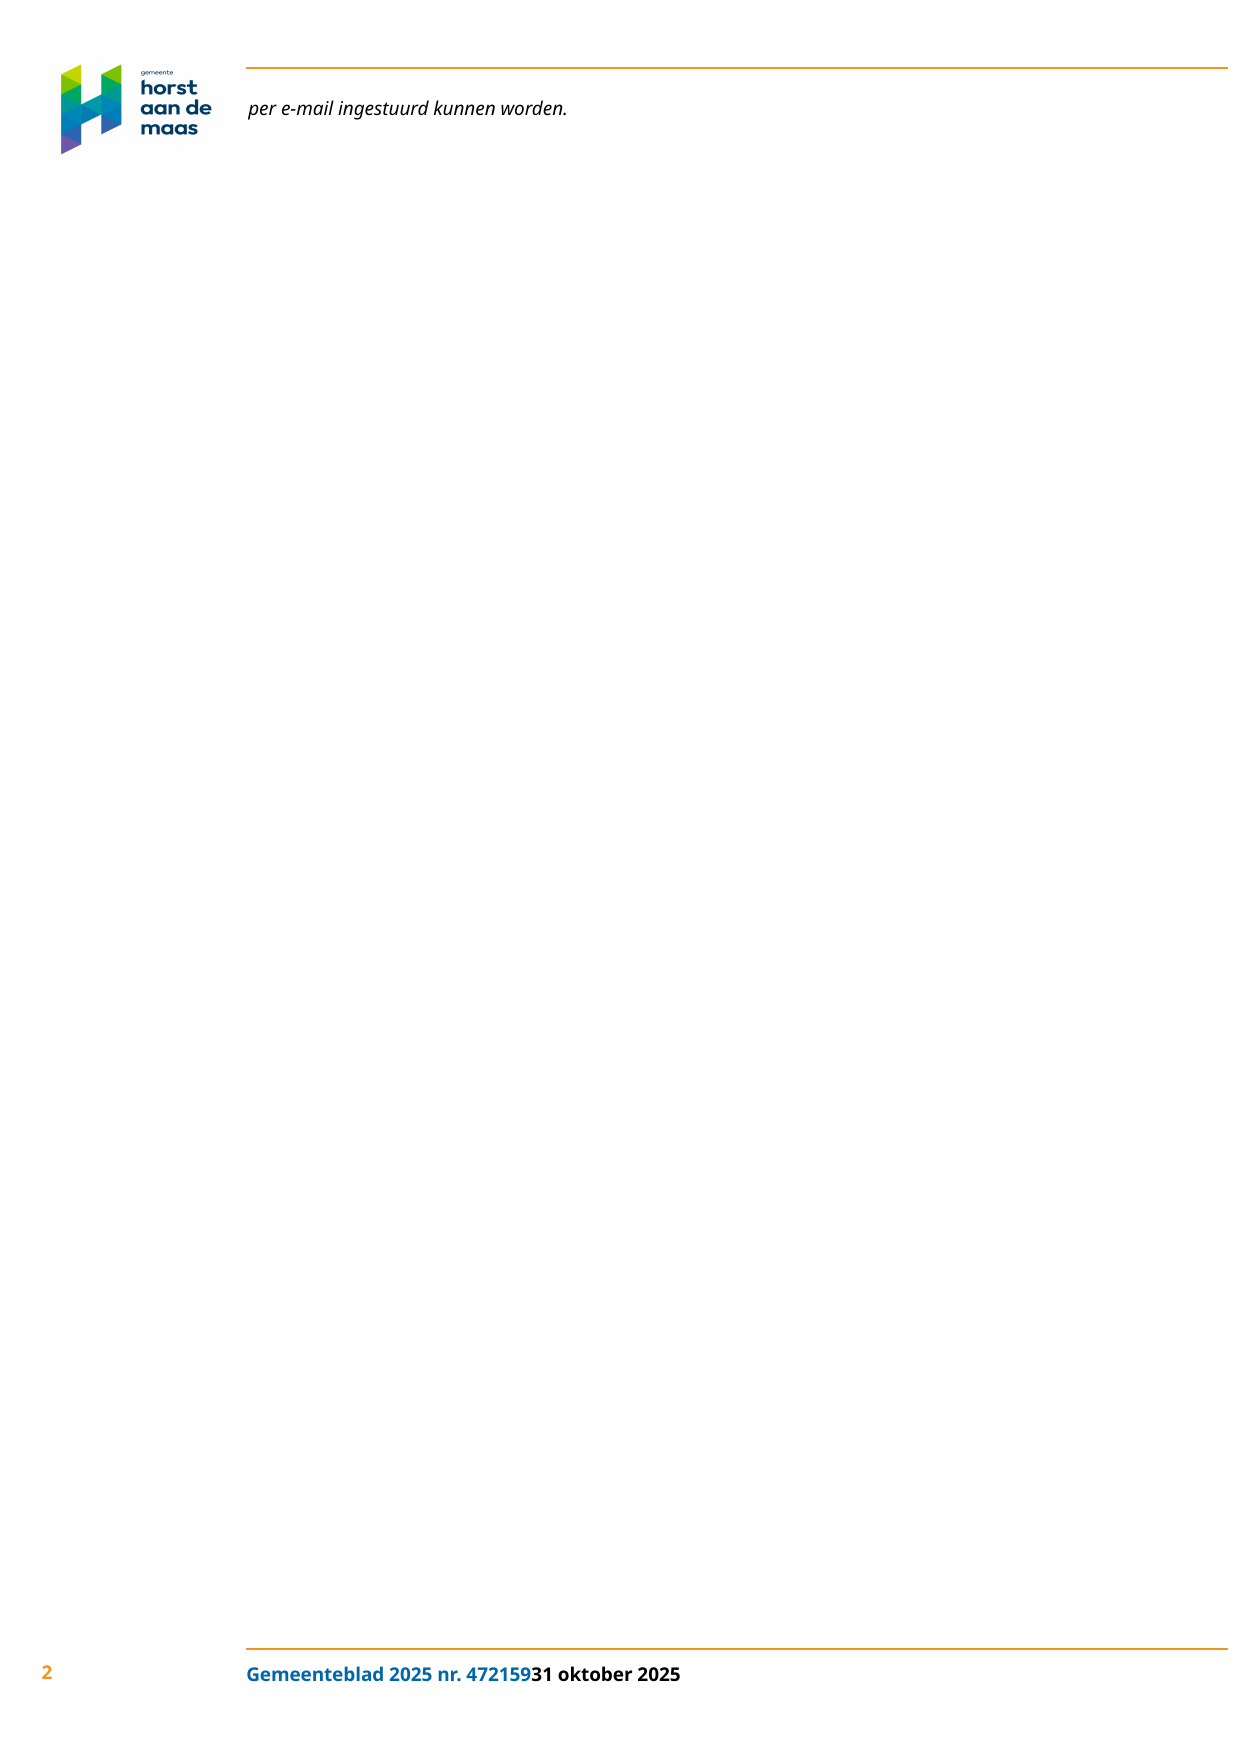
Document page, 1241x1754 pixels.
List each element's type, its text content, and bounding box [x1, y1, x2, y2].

text per e-mail ingestuurd kunnen worden. [248, 95, 1152, 121]
picture [41, 47, 231, 172]
